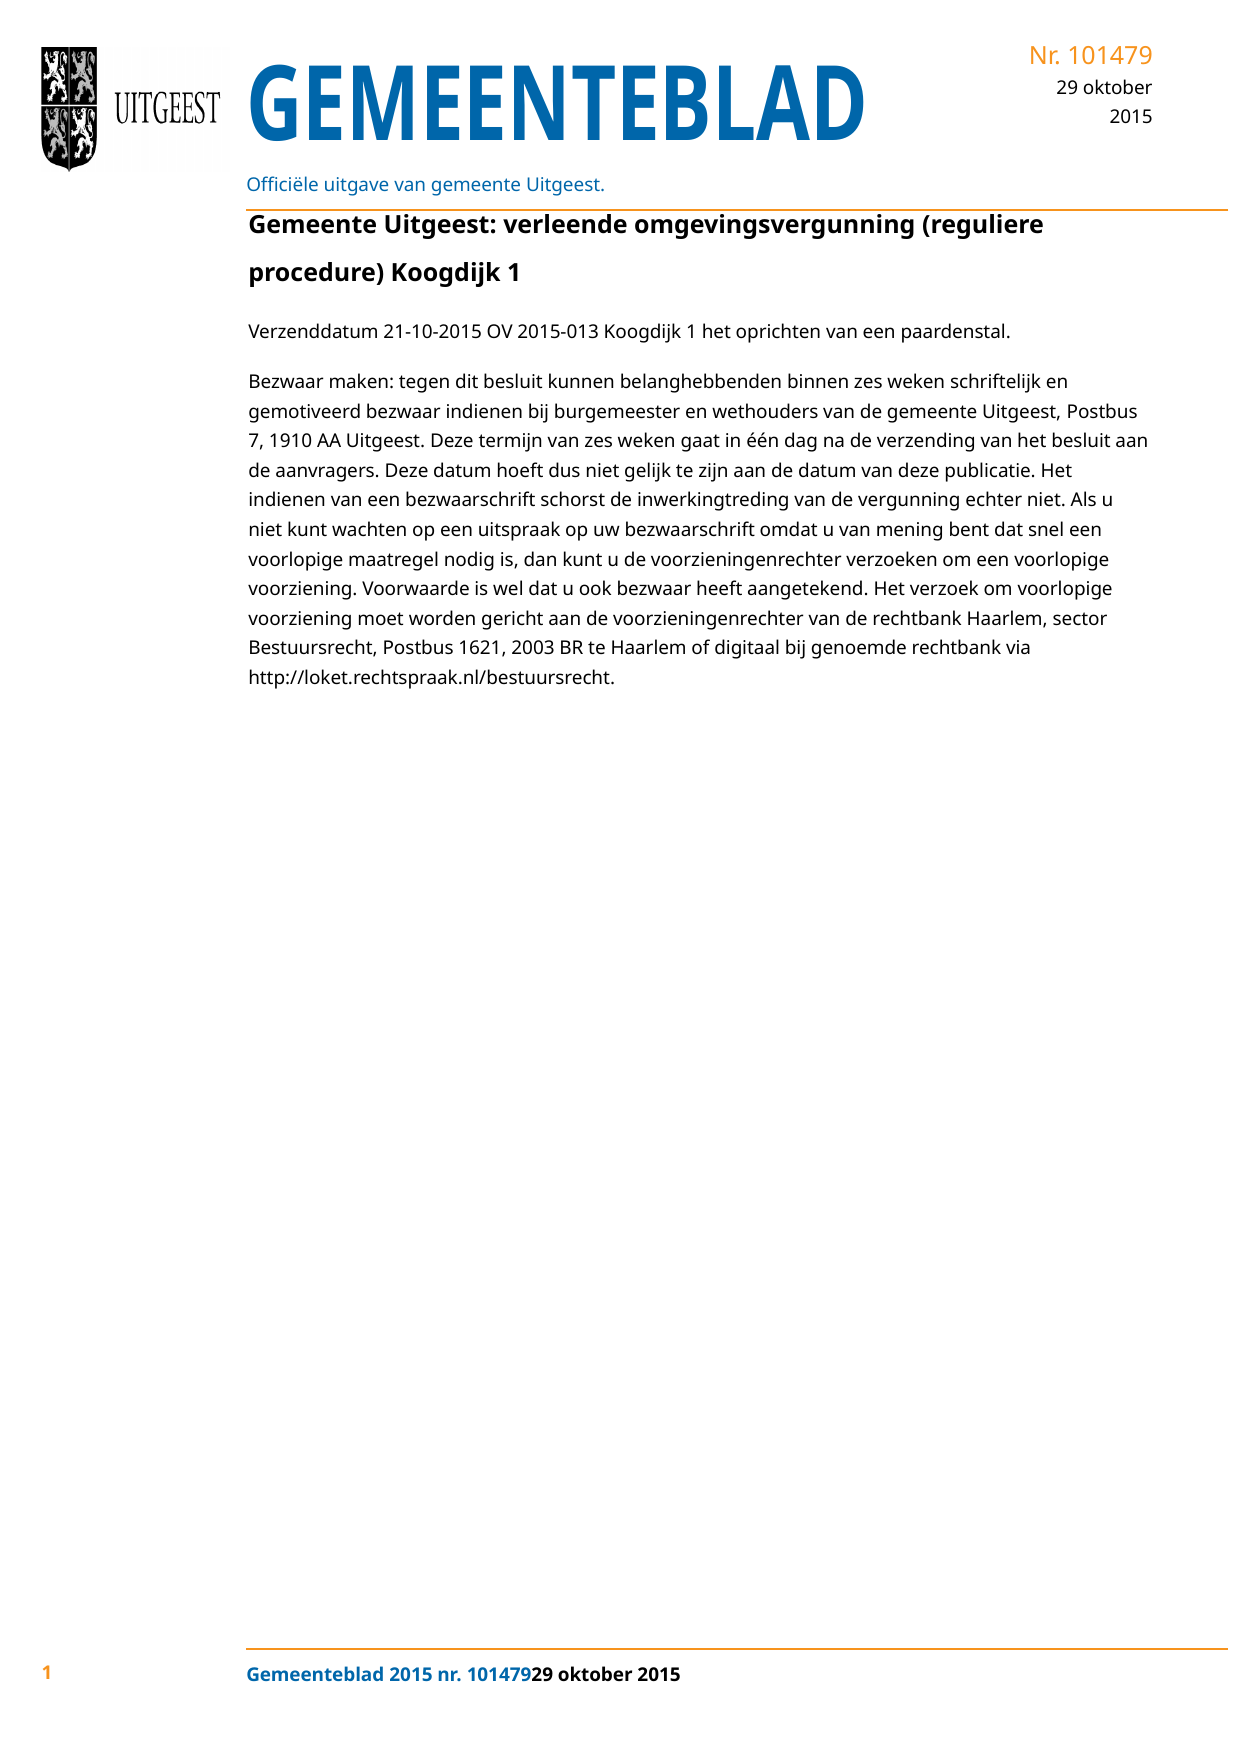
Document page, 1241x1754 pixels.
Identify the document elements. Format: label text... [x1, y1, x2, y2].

picture [41, 47, 231, 172]
text Verzenddatum 21-10-2015 OV 2015-013 Koogdijk 1 het oprichten van een paardenstal. [248, 318, 1152, 344]
text Gemeente Uitgeest: verleende omgevingsvergunning (reguliere procedure) Koogdijk 1 [248, 211, 1152, 288]
text Bezwaar maken: tegen dit besluit kunnen belanghebbenden binnen zes weken schriftelijk en gemotiveerd bezwaar indienen bij burgemeester en wethouders van de gemeente Uitgeest, Postbus 7, 1910 AA Uitgeest. Deze termijn van zes weken gaat in één dag na de verzending van het besluit aan de aanvragers. Deze datum hoeft dus niet gelijk te zijn aan de datum van deze publicatie. Het indienen van een bezwaarschrift schorst de inwerkingtreding van de vergunning echter niet. Als u niet kunt wachten op een uitspraak op uw bezwaarschrift omdat u van mening bent dat snel een voorlopige maatregel nodig is, dan kunt u de voorzieningenrechter verzoeken om een voorlopige voorziening. Voorwaarde is wel dat u ook bezwaar heeft aangetekend. Het verzoek om voorlopige voorziening moet worden gericht aan de voorzieningenrechter van de rechtbank Haarlem, sector Bestuursrecht, Postbus 1621, 2003 BR te Haarlem of digitaal bij genoemde rechtbank via http://loket.rechtspraak.nl/bestuursrecht. [248, 368, 1152, 690]
